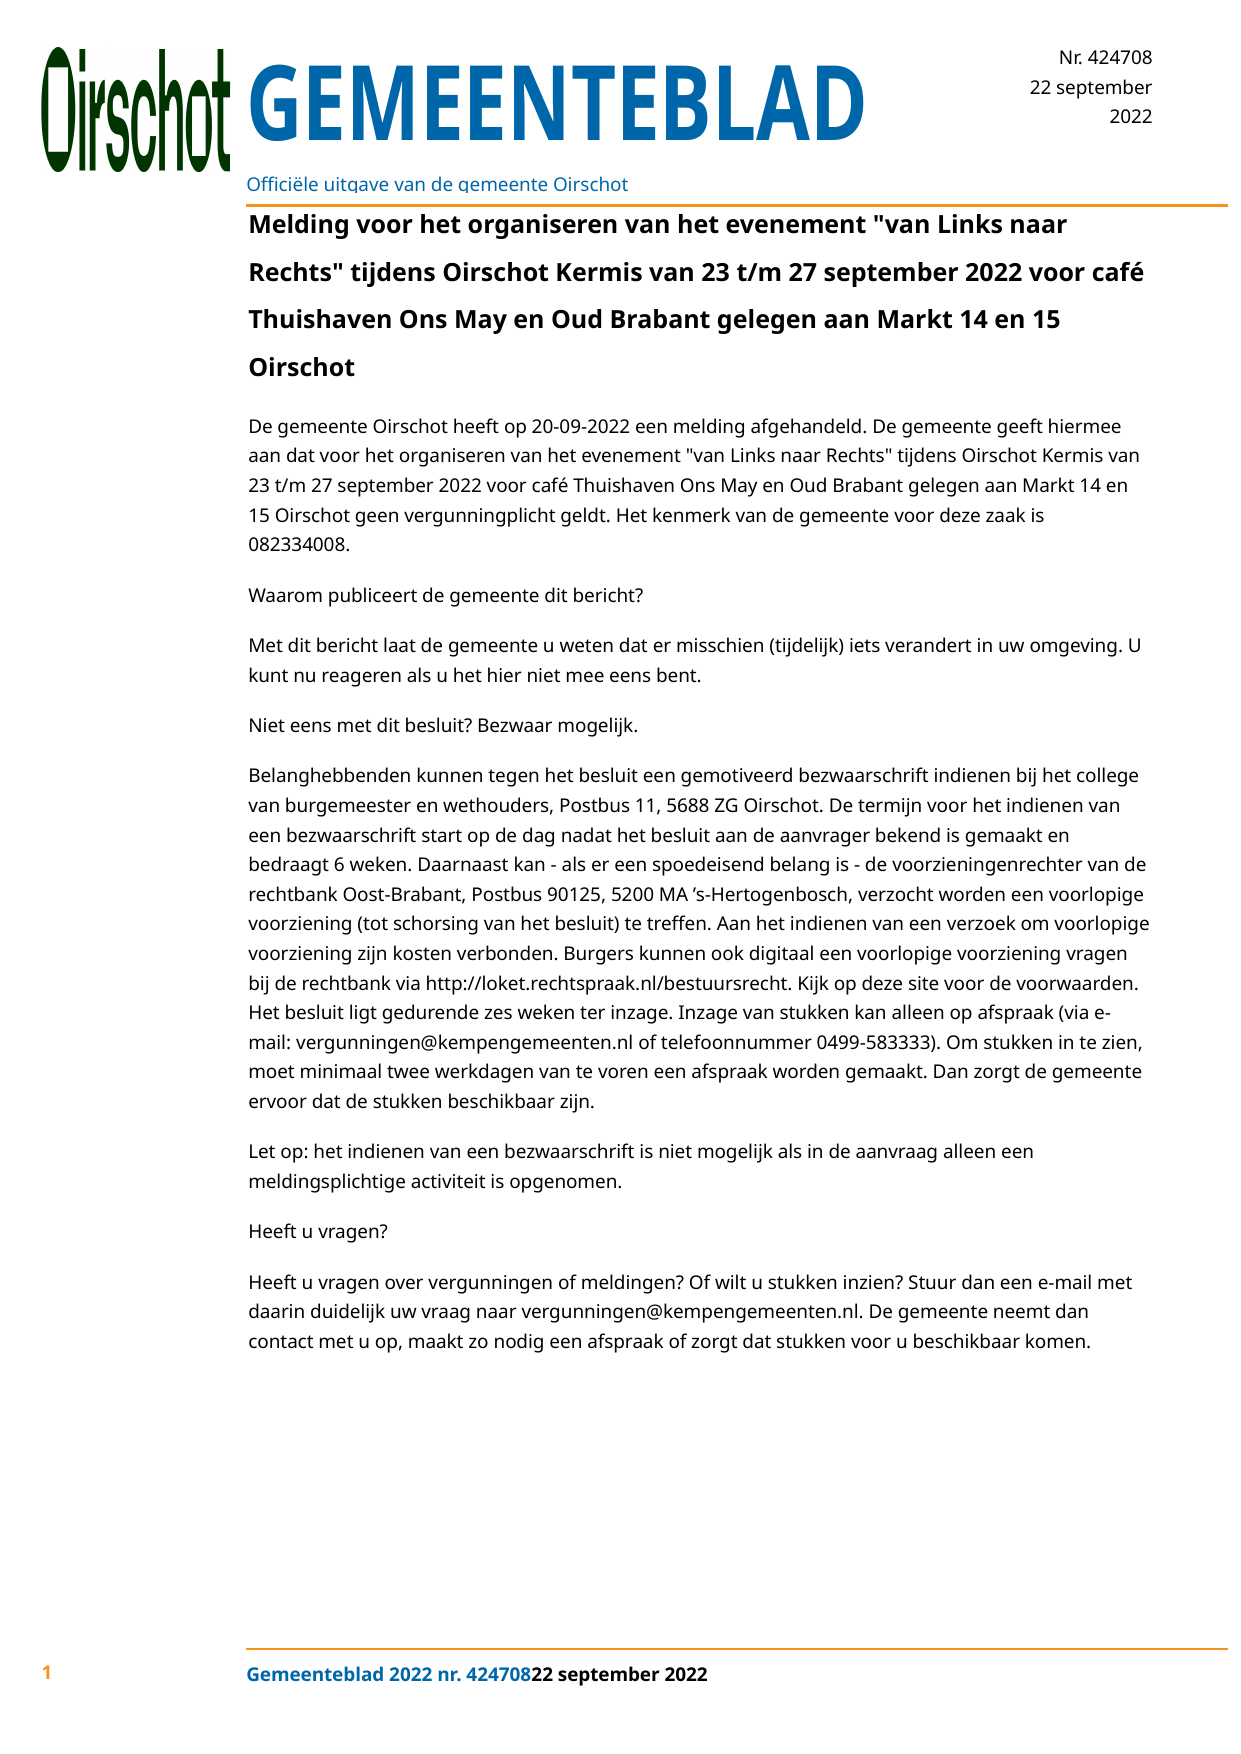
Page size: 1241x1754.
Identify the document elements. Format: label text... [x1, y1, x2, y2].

text Niet eens met dit besluit? Bezwaar mogelijk. [248, 712, 1152, 738]
text Belanghebbenden kunnen tegen het besluit een gemotiveerd bezwaarschrift indienen bij het college van burgemeester en wethouders, Postbus 11, 5688 ZG Oirschot. De termijn voor het indienen van een bezwaarschrift start op de dag nadat het besluit aan de aanvrager bekend is gemaakt en bedraagt 6 weken. Daarnaast kan - als er een spoedeisend belang is - de voorzieningenrechter van de rechtbank Oost-Brabant, Postbus 90125, 5200 MA ’s-Hertogenbosch, verzocht worden een voorlopige voorziening (tot schorsing van het besluit) te treffen. Aan het indienen van een verzoek om voorlopige voorziening zijn kosten verbonden. Burgers kunnen ook digitaal een voorlopige voorziening vragen bij de rechtbank via http://loket.rechtspraak.nl/bestuursrecht. Kijk op deze site voor de voorwaarden. Het besluit ligt gedurende zes weken ter inzage. Inzage van stukken kan alleen op afspraak (via e-mail: vergunningen@kempengemeenten.nl of telefoonnummer 0499-583333). Om stukken in te zien, moet minimaal twee werkdagen van te voren een afspraak worden gemaakt. Dan zorgt de gemeente ervoor dat de stukken beschikbaar zijn. [248, 763, 1152, 1114]
text Let op: het indienen van een bezwaarschrift is niet mogelijk als in de aanvraag alleen een meldingsplichtige activiteit is opgenomen. [248, 1138, 1152, 1194]
text Waarom publiceert de gemeente dit bericht? [248, 582, 1152, 608]
text De gemeente Oirschot heeft op 20-09-2022 een melding afgehandeld. De gemeente geeft hiermee aan dat voor het organiseren van het evenement "van Links naar Rechts" tijdens Oirschot Kermis van 23 t/m 27 september 2022 voor café Thuishaven Ons May en Oud Brabant gelegen aan Markt 14 en 15 Oirschot geen vergunningplicht geldt. Het kenmerk van de gemeente voor deze zaak is 082334008. [248, 413, 1152, 557]
text Met dit bericht laat de gemeente u weten dat er misschien (tijdelijk) iets verandert in uw omgeving. U kunt nu reageren als u het hier niet mee eens bent. [248, 632, 1152, 688]
text Melding voor het organiseren van het evenement "van Links naar Rechts" tijdens Oirschot Kermis van 23 t/m 27 september 2022 voor café Thuishaven Ons May en Oud Brabant gelegen aan Markt 14 en 15 Oirschot [248, 207, 1152, 384]
text Heeft u vragen? [248, 1218, 1152, 1244]
picture [41, 47, 231, 172]
text Heeft u vragen over vergunningen of meldingen? Of wilt u stukken inzien? Stuur dan een e-mail met daarin duidelijk uw vraag naar vergunningen@kempengemeenten.nl. De gemeente neemt dan contact met u op, maakt zo nodig een afspraak of zorgt dat stukken voor u beschikbaar komen. [248, 1269, 1152, 1354]
